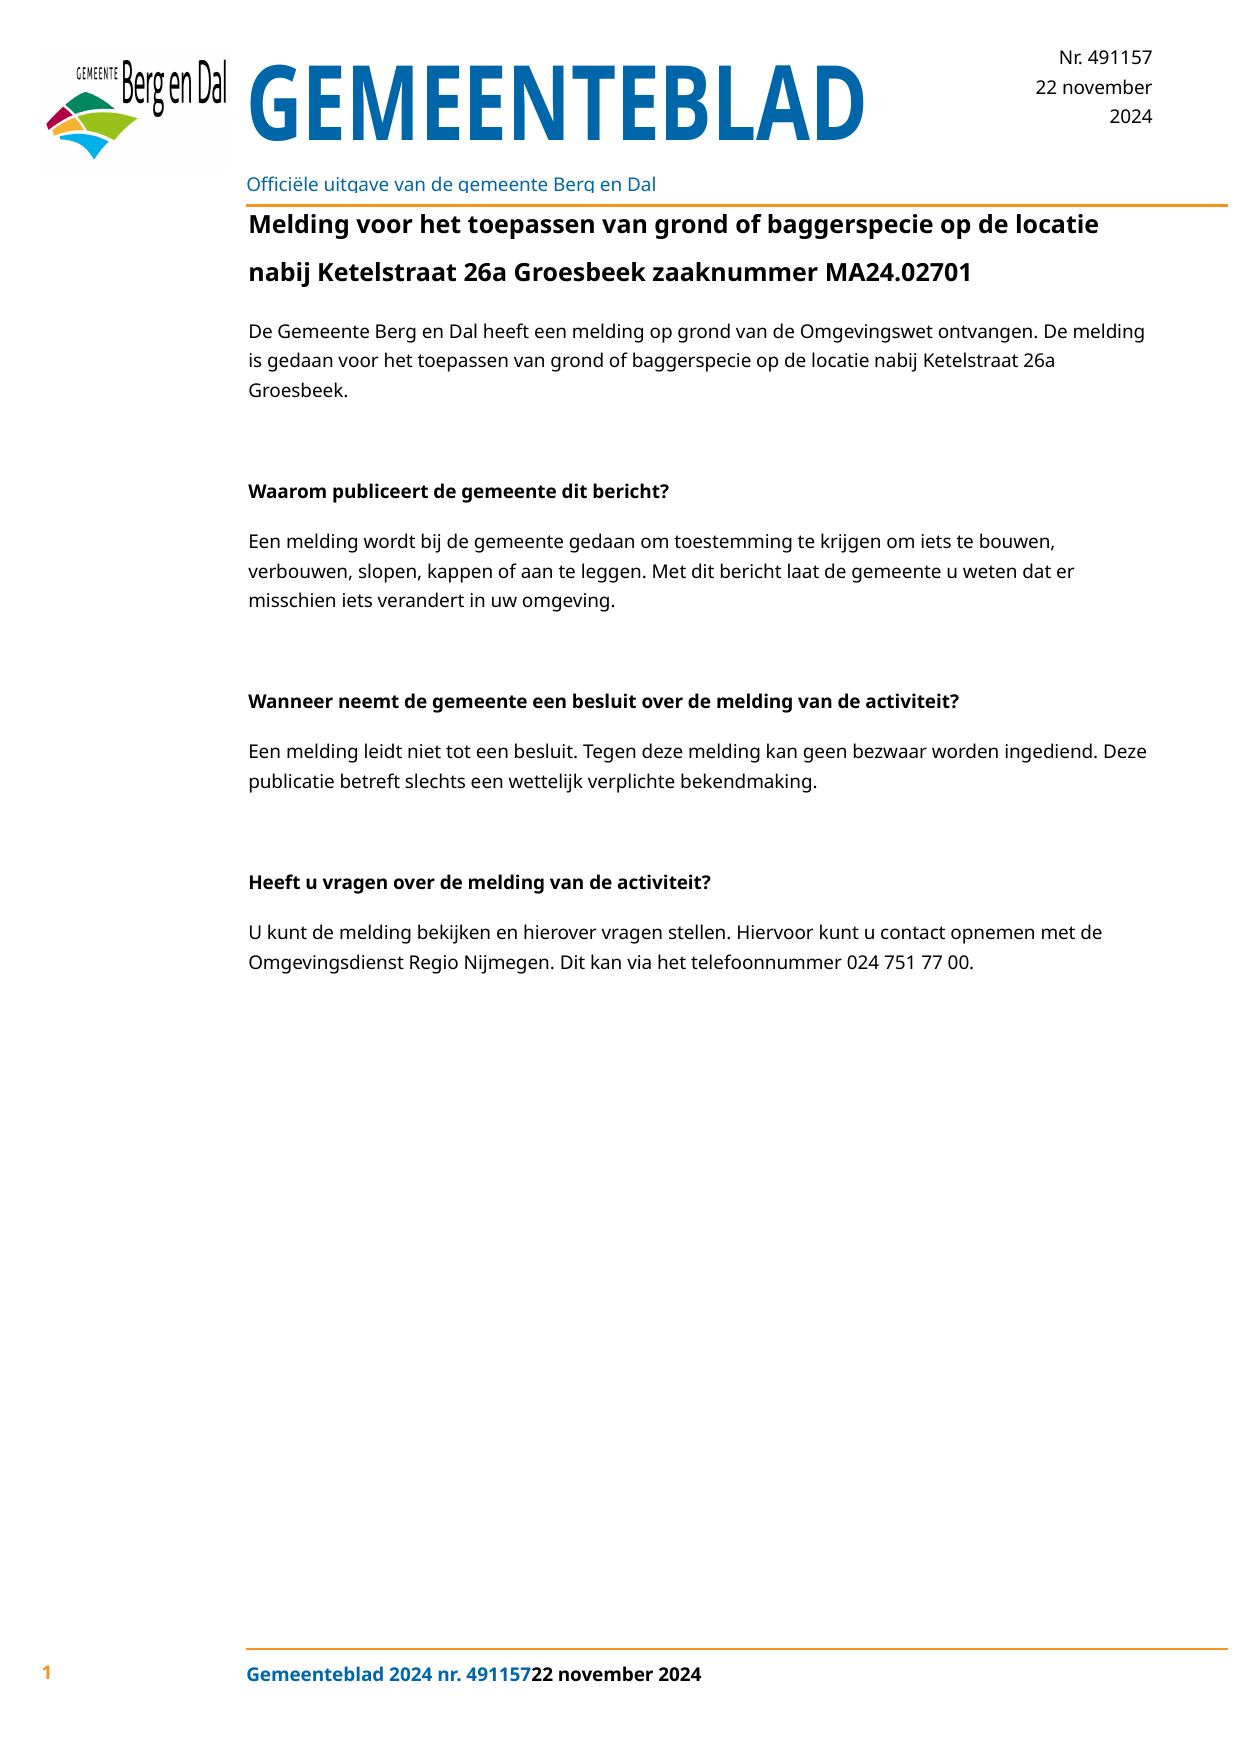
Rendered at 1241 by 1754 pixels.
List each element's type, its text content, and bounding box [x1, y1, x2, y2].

text Een melding wordt bij de gemeente gedaan om toestemming te krijgen om iets te bouwen, verbouwen, slopen, kappen of aan te leggen. Met dit bericht laat de gemeente u weten dat er misschien iets verandert in uw omgeving. [248, 528, 1152, 613]
text Waarom publiceert de gemeente dit bericht? [248, 478, 1152, 504]
text Heeft u vragen over de melding van de activiteit? [248, 869, 1152, 895]
picture [41, 47, 231, 172]
text Wanneer neemt de gemeente een besluit over de melding van de activiteit? [248, 688, 1152, 714]
text Een melding leidt niet tot een besluit. Tegen deze melding kan geen bezwaar worden ingediend. Deze publicatie betreft slechts een wettelijk verplichte bekendmaking. [248, 739, 1152, 794]
text De Gemeente Berg en Dal heeft een melding op grond van de Omgevingswet ontvangen. De melding is gedaan voor het toepassen van grond of baggerspecie op de locatie nabij Ketelstraat 26a Groesbeek. [248, 318, 1152, 403]
text U kunt de melding bekijken en hierover vragen stellen. Hiervoor kunt u contact opnemen met de Omgevingsdienst Regio Nijmegen. Dit kan via het telefoonnummer 024 751 77 00. [248, 919, 1152, 975]
text Melding voor het toepassen van grond of baggerspecie op de locatie nabij Ketelstraat 26a Groesbeek zaaknummer MA24.02701 [248, 207, 1152, 288]
